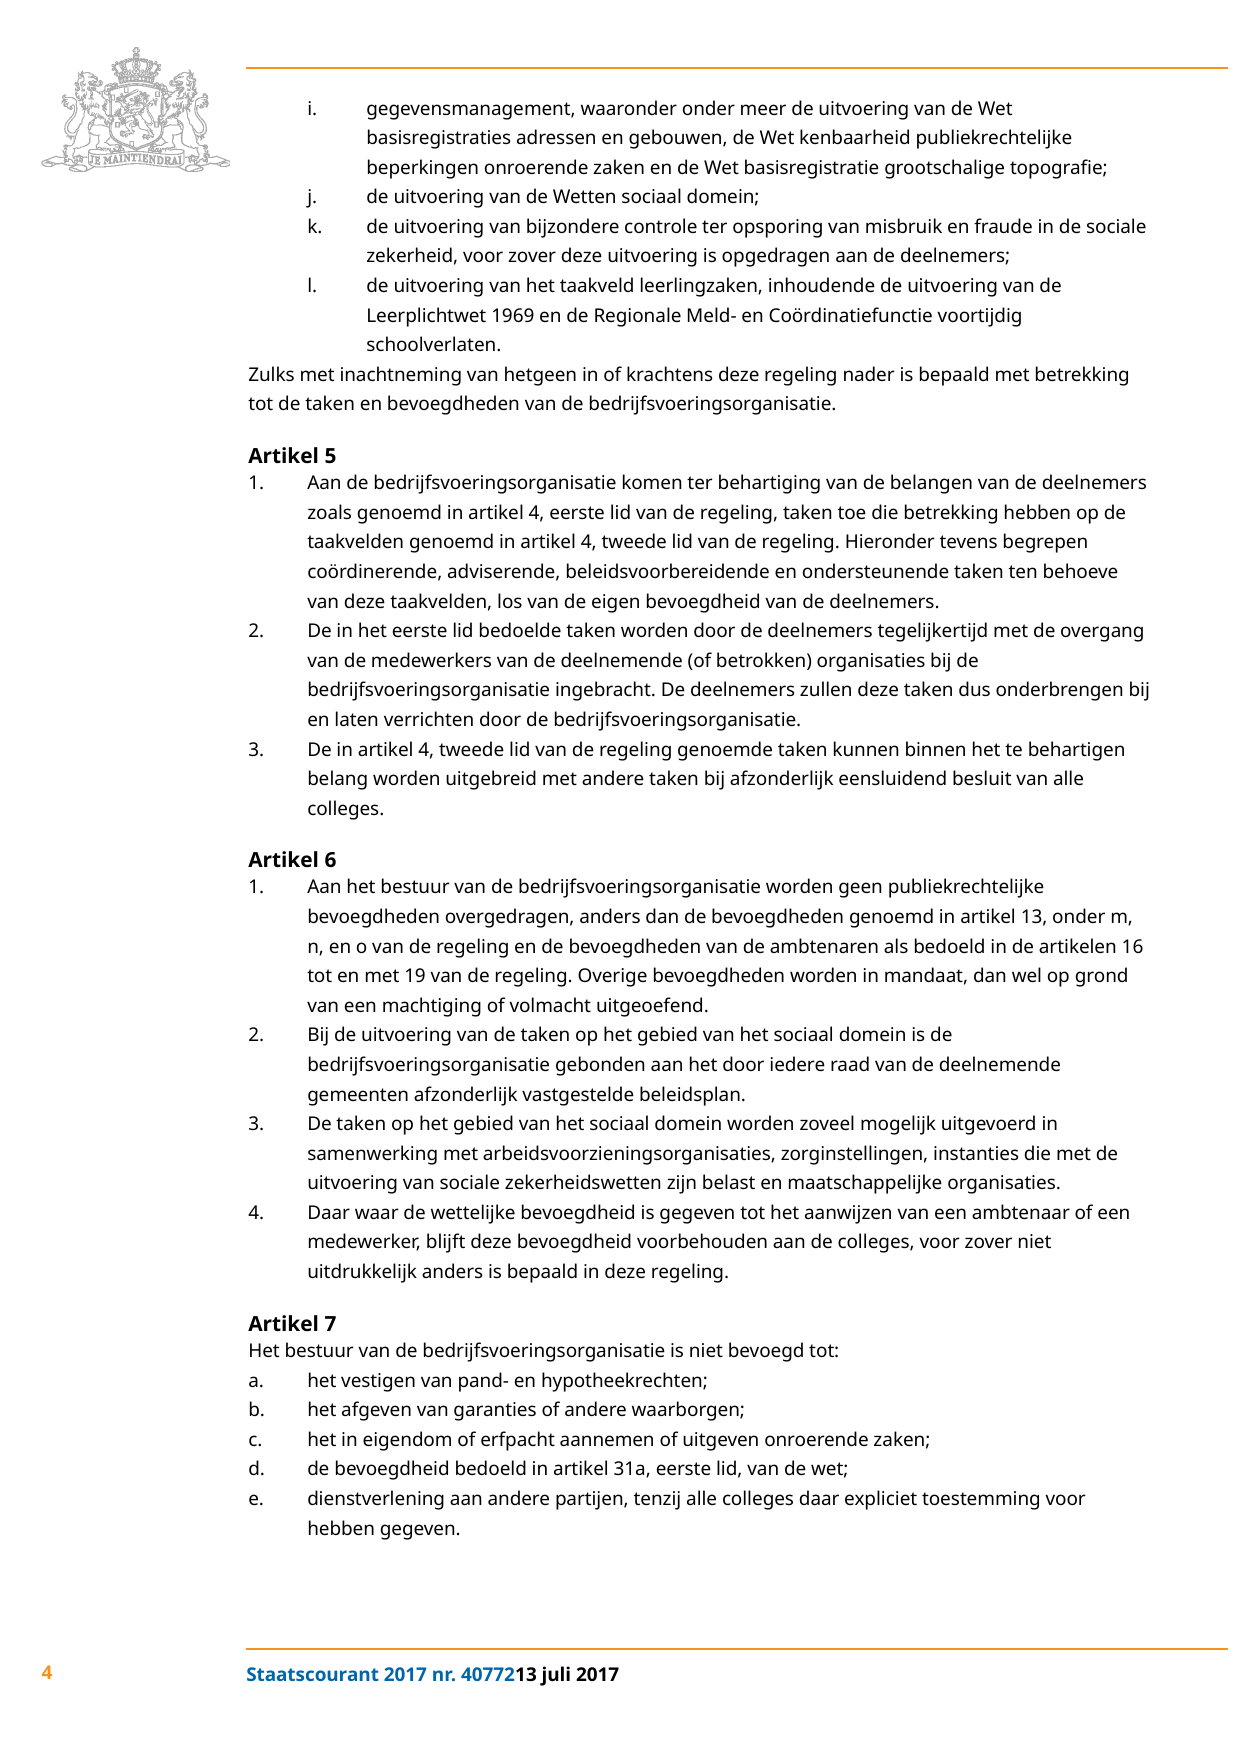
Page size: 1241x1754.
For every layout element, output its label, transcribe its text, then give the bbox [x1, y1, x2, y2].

picture [41, 47, 231, 172]
text Artikel 5 [248, 441, 1152, 469]
list Aan de bedrijfsvoeringsorganisatie komen ter behartiging van de belangen van de deelnemers zoals genoemd in artikel 4, eerste lid van de regeling, taken toe die betrekking hebben op de taakvelden genoemd in artikel 4, tweede lid van de regeling. Hieronder tevens begrepen coördinerende, adviserende, beleidsvoorbereidende en ondersteunende taken ten behoeve van deze taakvelden, los van de eigen bevoegdheid van de deelnemers. [248, 469, 1152, 613]
list Bij de uitvoering van de taken op het gebied van het sociaal domein is de bedrijfsvoeringsorganisatie gebonden aan het door iedere raad van de deelnemende gemeenten afzonderlijk vastgestelde beleidsplan. [248, 1022, 1152, 1107]
list de uitvoering van het taakveld leerlingzaken, inhoudende de uitvoering van de Leerplichtwet 1969 en de Regionale Meld- en Coördinatiefunctie voortijdig schoolverlaten. [307, 272, 1152, 357]
list De taken op het gebied van het sociaal domein worden zoveel mogelijk uitgevoerd in samenwerking met arbeidsvoorzieningsorganisaties, zorginstellingen, instanties die met de uitvoering van sociale zekerheidswetten zijn belast en maatschappelijke organisaties. [248, 1110, 1152, 1195]
text Zulks met inachtneming van hetgeen in of krachtens deze regeling nader is bepaald met betrekking tot de taken en bevoegdheden van de bedrijfsvoeringsorganisatie. [248, 361, 1152, 416]
list het in eigendom of erfpacht aannemen of uitgeven onroerende zaken; [248, 1426, 1152, 1452]
list de uitvoering van bijzondere controle ter opsporing van misbruik en fraude in de sociale zekerheid, voor zover deze uitvoering is opgedragen aan de deelnemers; [307, 213, 1152, 268]
list de bevoegdheid bedoeld in artikel 31a, eerste lid, van de wet; [248, 1456, 1152, 1481]
list Daar waar de wettelijke bevoegdheid is gegeven tot het aanwijzen van een ambtenaar of een medewerker, blijft deze bevoegdheid voorbehouden aan de colleges, voor zover niet uitdrukkelijk anders is bepaald in deze regeling. [248, 1199, 1152, 1284]
list dienstverlening aan andere partijen, tenzij alle colleges daar expliciet toestemming voor hebben gegeven. [248, 1485, 1152, 1540]
list Aan het bestuur van de bedrijfsvoeringsorganisatie worden geen publiekrechtelijke bevoegdheden overgedragen, anders dan de bevoegdheden genoemd in artikel 13, onder m, n, en o van de regeling en de bevoegdheden van de ambtenaren als bedoeld in de artikelen 16 tot en met 19 van de regeling. Overige bevoegdheden worden in mandaat, dan wel op grond van een machtiging of volmacht uitgeoefend. [248, 874, 1152, 1018]
list de uitvoering van de Wetten sociaal domein; [307, 183, 1152, 209]
list gegevensmanagement, waaronder onder meer de uitvoering van de Wet basisregistraties adressen en gebouwen, de Wet kenbaarheid publiekrechtelijke beperkingen onroerende zaken en de Wet basisregistratie grootschalige topografie; [307, 95, 1152, 180]
list het vestigen van pand- en hypotheekrechten; [248, 1367, 1152, 1392]
text Het bestuur van de bedrijfsvoeringsorganisatie is niet bevoegd tot: [248, 1337, 1152, 1363]
list het afgeven van garanties of andere waarborgen; [248, 1396, 1152, 1422]
list De in het eerste lid bedoelde taken worden door de deelnemers tegelijkertijd met de overgang van de medewerkers van de deelnemende (of betrokken) organisaties bij de bedrijfsvoeringsorganisatie ingebracht. De deelnemers zullen deze taken dus onderbrengen bij en laten verrichten door de bedrijfsvoeringsorganisatie. [248, 617, 1152, 732]
text Artikel 6 [248, 845, 1152, 874]
list De in artikel 4, tweede lid van de regeling genoemde taken kunnen binnen het te behartigen belang worden uitgebreid met andere taken bij afzonderlijk eensluidend besluit van alle colleges. [248, 736, 1152, 821]
text Artikel 7 [248, 1309, 1152, 1337]
